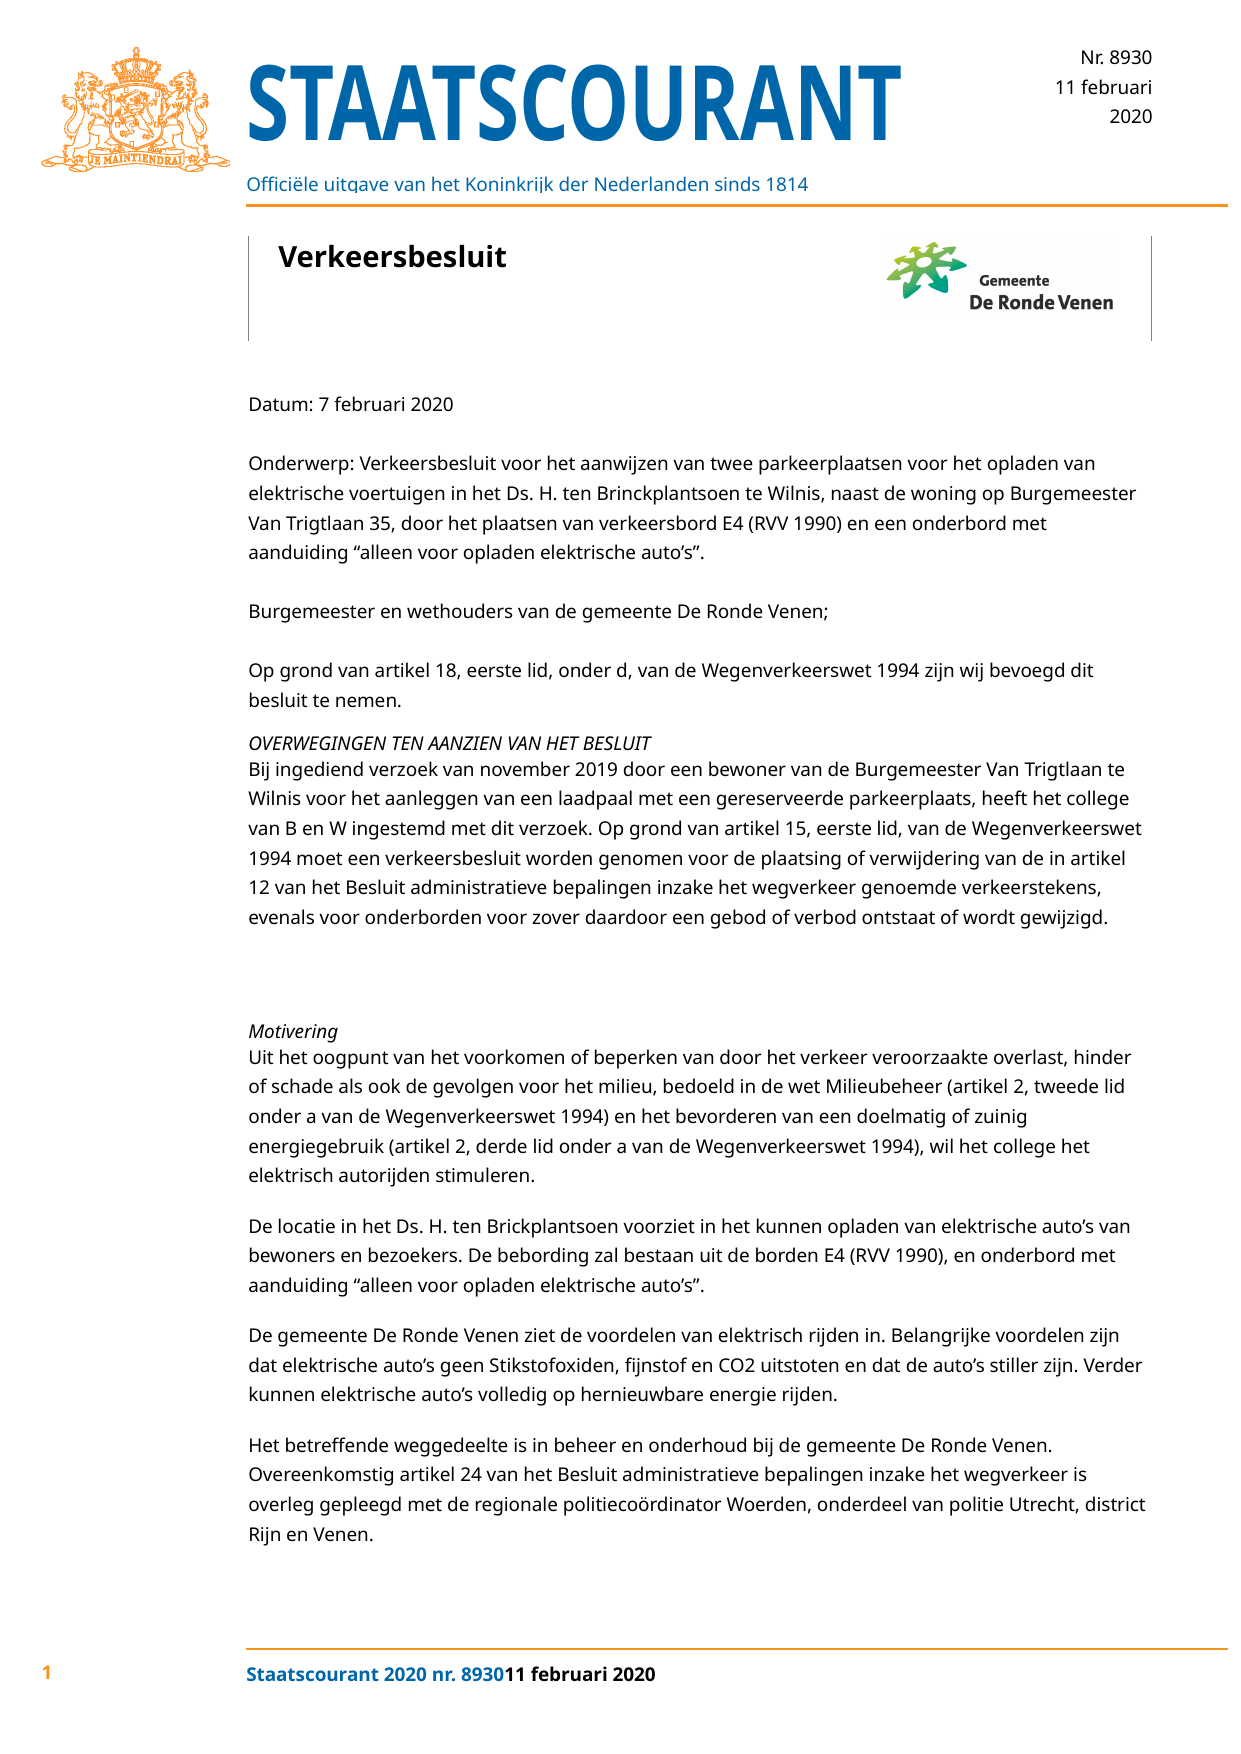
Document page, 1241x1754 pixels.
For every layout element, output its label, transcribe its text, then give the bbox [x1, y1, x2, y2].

text Motivering [248, 1018, 1152, 1044]
table_header [850, 236, 1151, 341]
text De locatie in het Ds. H. ten Brickplantsoen voorziet in het kunnen opladen van elektrische auto’s van bewoners en bezoekers. De bebording zal bestaan uit de borden E4 (RVV 1990), en onderbord met aanduiding “alleen voor opladen elektrische auto’s”. [248, 1213, 1152, 1298]
text De gemeente De Ronde Venen ziet de voordelen van elektrisch rijden in. Belangrijke voordelen zijn dat elektrische auto’s geen Stikstofoxiden, fijnstof en CO2 uitstoten en dat de auto’s stiller zijn. Verder kunnen elektrische auto’s volledig op hernieuwbare energie rijden. [248, 1322, 1152, 1407]
text Bij ingediend verzoek van november 2019 door een bewoner van de Burgemeester Van Trigtlaan te Wilnis voor het aanleggen van een laadpaal met een gereserveerde parkeerplaats, heeft het college van B en W ingestemd met dit verzoek. Op grond van artikel 15, eerste lid, van de Wegenverkeerswet 1994 moet een verkeersbesluit worden genomen voor de plaatsing of verwijdering van de in artikel 12 van het Besluit administratieve bepalingen inzake het wegverkeer genoemde verkeerstekens, evenals voor onderborden voor zover daardoor een gebod of verbod ontstaat of wordt gewijzigd. [248, 756, 1152, 930]
text Burgemeester en wethouders van de gemeente De Ronde Venen; [248, 598, 1152, 624]
picture [41, 47, 231, 172]
text Uit het oogpunt van het voorkomen of beperken van door het verkeer veroorzaakte overlast, hinder of schade als ook de gevolgen voor het milieu, bedoeld in de wet Milieubeheer (artikel 2, tweede lid onder a van de Wegenverkeerswet 1994) en het bevorderen van een doelmatig of zuinig energiegebruik (artikel 2, derde lid onder a van de Wegenverkeerswet 1994), wil het college het elektrisch autorijden stimuleren. [248, 1044, 1152, 1188]
text Datum: 7 februari 2020 [248, 391, 1152, 417]
text Op grond van artikel 18, eerste lid, onder d, van de Wegenverkeerswet 1994 zijn wij bevoegd dit besluit te nemen. [248, 658, 1152, 713]
picture [882, 236, 1119, 316]
text Het betreffende weggedeelte is in beheer en onderhoud bij de gemeente De Ronde Venen. Overeenkomstig artikel 24 van het Besluit administratieve bepalingen inzake het wegverkeer is overleg gepleegd met de regionale politiecoördinator Woerden, onderdeel van politie Utrecht, district Rijn en Venen. [248, 1432, 1152, 1546]
table_header Verkeersbesluit [249, 236, 850, 341]
text Onderwerp: Verkeersbesluit voor het aanwijzen van twee parkeerplaatsen voor het opladen van elektrische voertuigen in het Ds. H. ten Brinckplantsoen te Wilnis, naast de woning op Burgemeester Van Trigtlaan 35, door het plaatsen van verkeersbord E4 (RVV 1990) en een onderbord met aanduiding “alleen voor opladen elektrische auto’s”. [248, 451, 1152, 565]
text OVERWEGINGEN TEN AANZIEN VAN HET BESLUIT [248, 730, 1152, 756]
